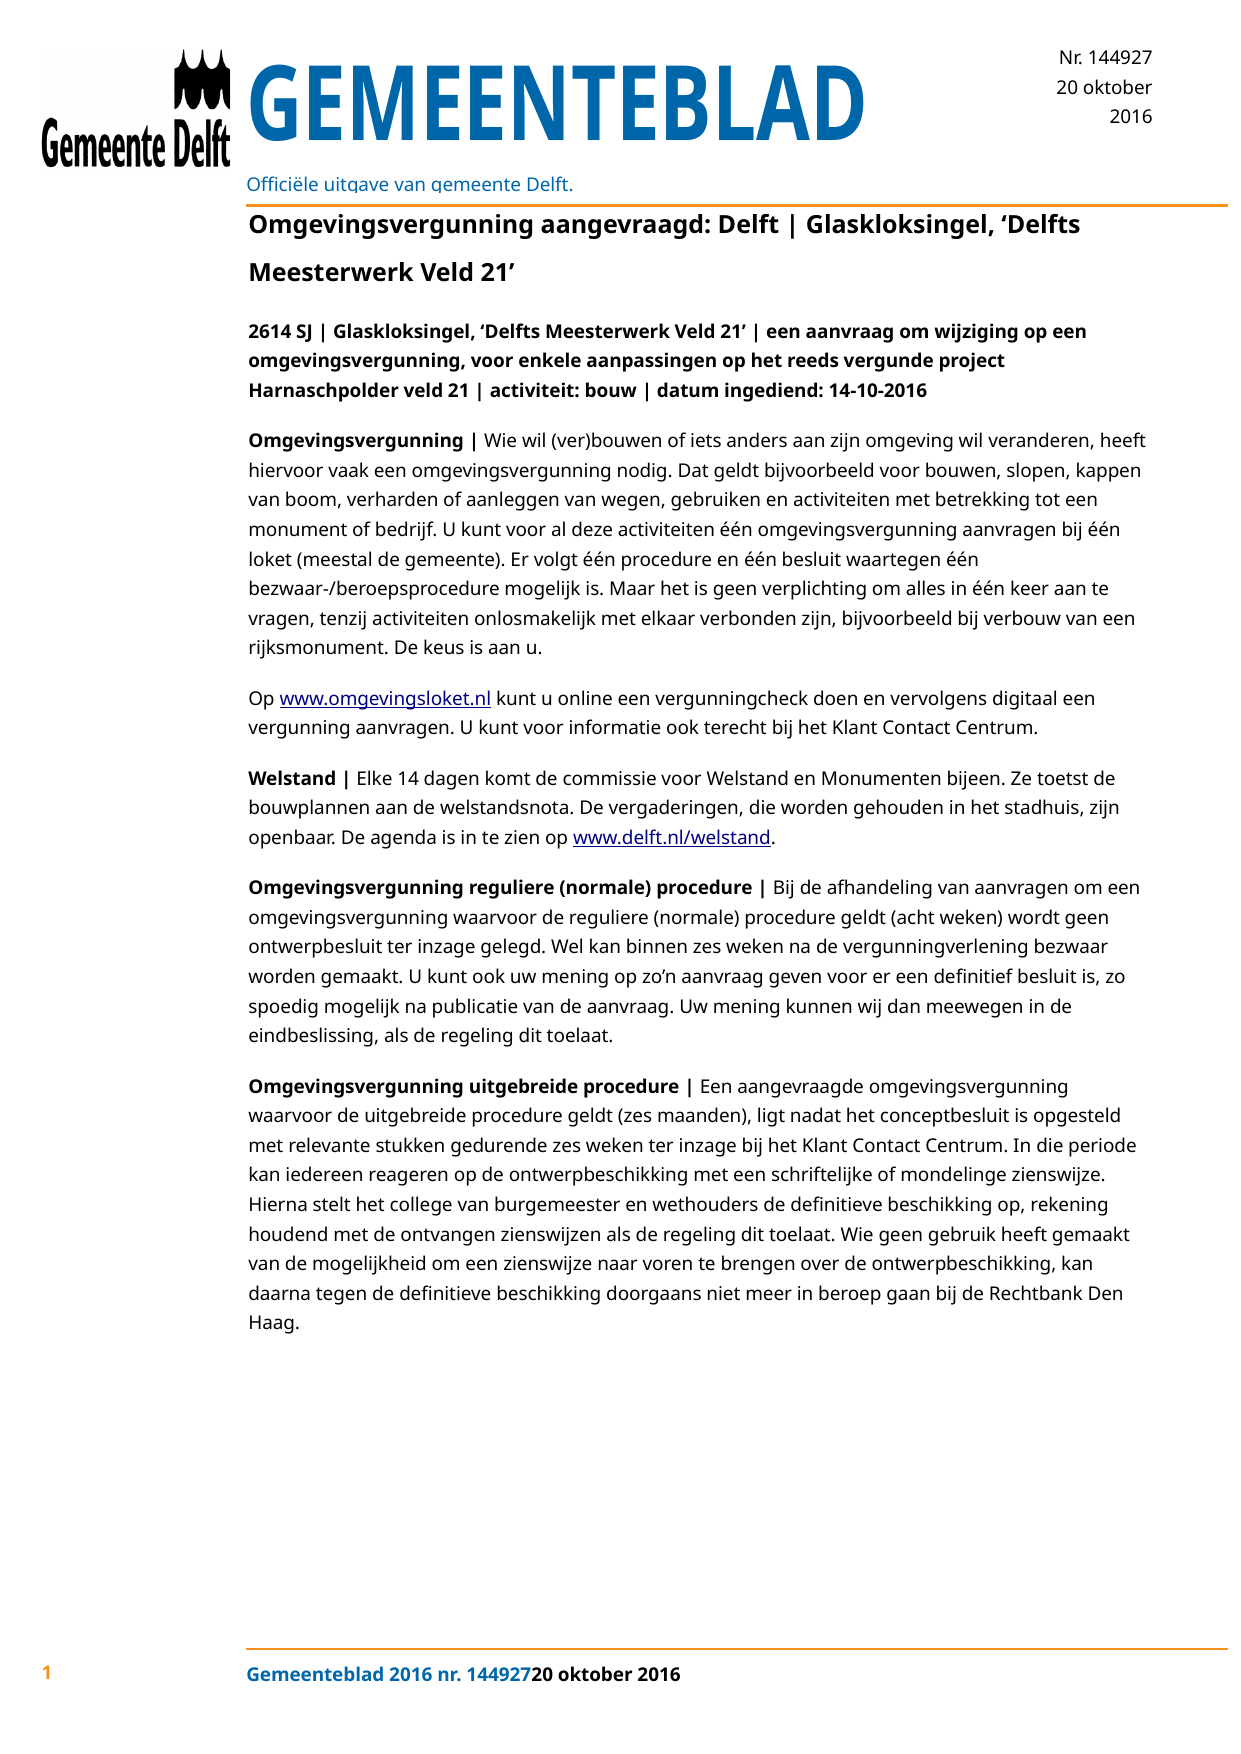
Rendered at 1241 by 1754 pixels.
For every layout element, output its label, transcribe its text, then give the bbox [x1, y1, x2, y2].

text Omgevingsvergunning reguliere (normale) procedure | Bij de afhandeling van aanvragen om een omgevingsvergunning waarvoor de reguliere (normale) procedure geldt (acht weken) wordt geen ontwerpbesluit ter inzage gelegd. Wel kan binnen zes weken na de vergunningverlening bezwaar worden gemaakt. U kunt ook uw mening op zo’n aanvraag geven voor er een definitief besluit is, zo spoedig mogelijk na publicatie van de aanvraag. Uw mening kunnen wij dan meewegen in de eindbeslissing, als de regeling dit toelaat. [248, 874, 1152, 1048]
text Omgevingsvergunning uitgebreide procedure | Een aangevraagde omgevingsvergunning waarvoor de uitgebreide procedure geldt (zes maanden), ligt nadat het conceptbesluit is opgesteld met relevante stukken gedurende zes weken ter inzage bij het Klant Contact Centrum. In die periode kan iedereen reageren op de ontwerpbeschikking met een schriftelijke of mondelinge zienswijze. Hierna stelt het college van burgemeester en wethouders de definitieve beschikking op, rekening houdend met de ontvangen zienswijzen als de regeling dit toelaat. Wie geen gebruik heeft gemaakt van de mogelijkheid om een zienswijze naar voren te brengen over de ontwerpbeschikking, kan daarna tegen de definitieve beschikking doorgaans niet meer in beroep gaan bij de Rechtbank Den Haag. [248, 1073, 1152, 1335]
text 2614 SJ | Glaskloksingel, ‘Delfts Meesterwerk Veld 21’ | een aanvraag om wijziging op een omgevingsvergunning, voor enkele aanpassingen op het reeds vergunde project Harnaschpolder veld 21 | activiteit: bouw | datum ingediend: 14-10-2016 [248, 318, 1152, 403]
text Omgevingsvergunning aangevraagd: Delft | Glaskloksingel, ‘Delfts Meesterwerk Veld 21’ [248, 207, 1152, 288]
picture [41, 47, 231, 172]
text Omgevingsvergunning | Wie wil (ver)bouwen of iets anders aan zijn omgeving wil veranderen, heeft hiervoor vaak een omgevingsvergunning nodig. Dat geldt bijvoorbeeld voor bouwen, slopen, kappen van boom, verharden of aanleggen van wegen, gebruiken en activiteiten met betrekking tot een monument of bedrijf. U kunt voor al deze activiteiten één omgevingsvergunning aanvragen bij één loket (meestal de gemeente). Er volgt één procedure en één besluit waartegen één bezwaar-/beroepsprocedure mogelijk is. Maar het is geen verplichting om alles in één keer aan te vragen, tenzij activiteiten onlosmakelijk met elkaar verbonden zijn, bijvoorbeeld bij verbouw van een rijksmonument. De keus is aan u. [248, 427, 1152, 660]
text Welstand | Elke 14 dagen komt de commissie voor Welstand en Monumenten bijeen. Ze toetst de bouwplannen aan de welstandsnota. De vergaderingen, die worden gehouden in het stadhuis, zijn openbaar. De agenda is in te zien op www.delft.nl/welstand. [248, 765, 1152, 850]
text Op www.omgevingsloket.nl kunt u online een vergunningcheck doen en vervolgens digitaal een vergunning aanvragen. U kunt voor informatie ook terecht bij het Klant Contact Centrum. [248, 685, 1152, 740]
